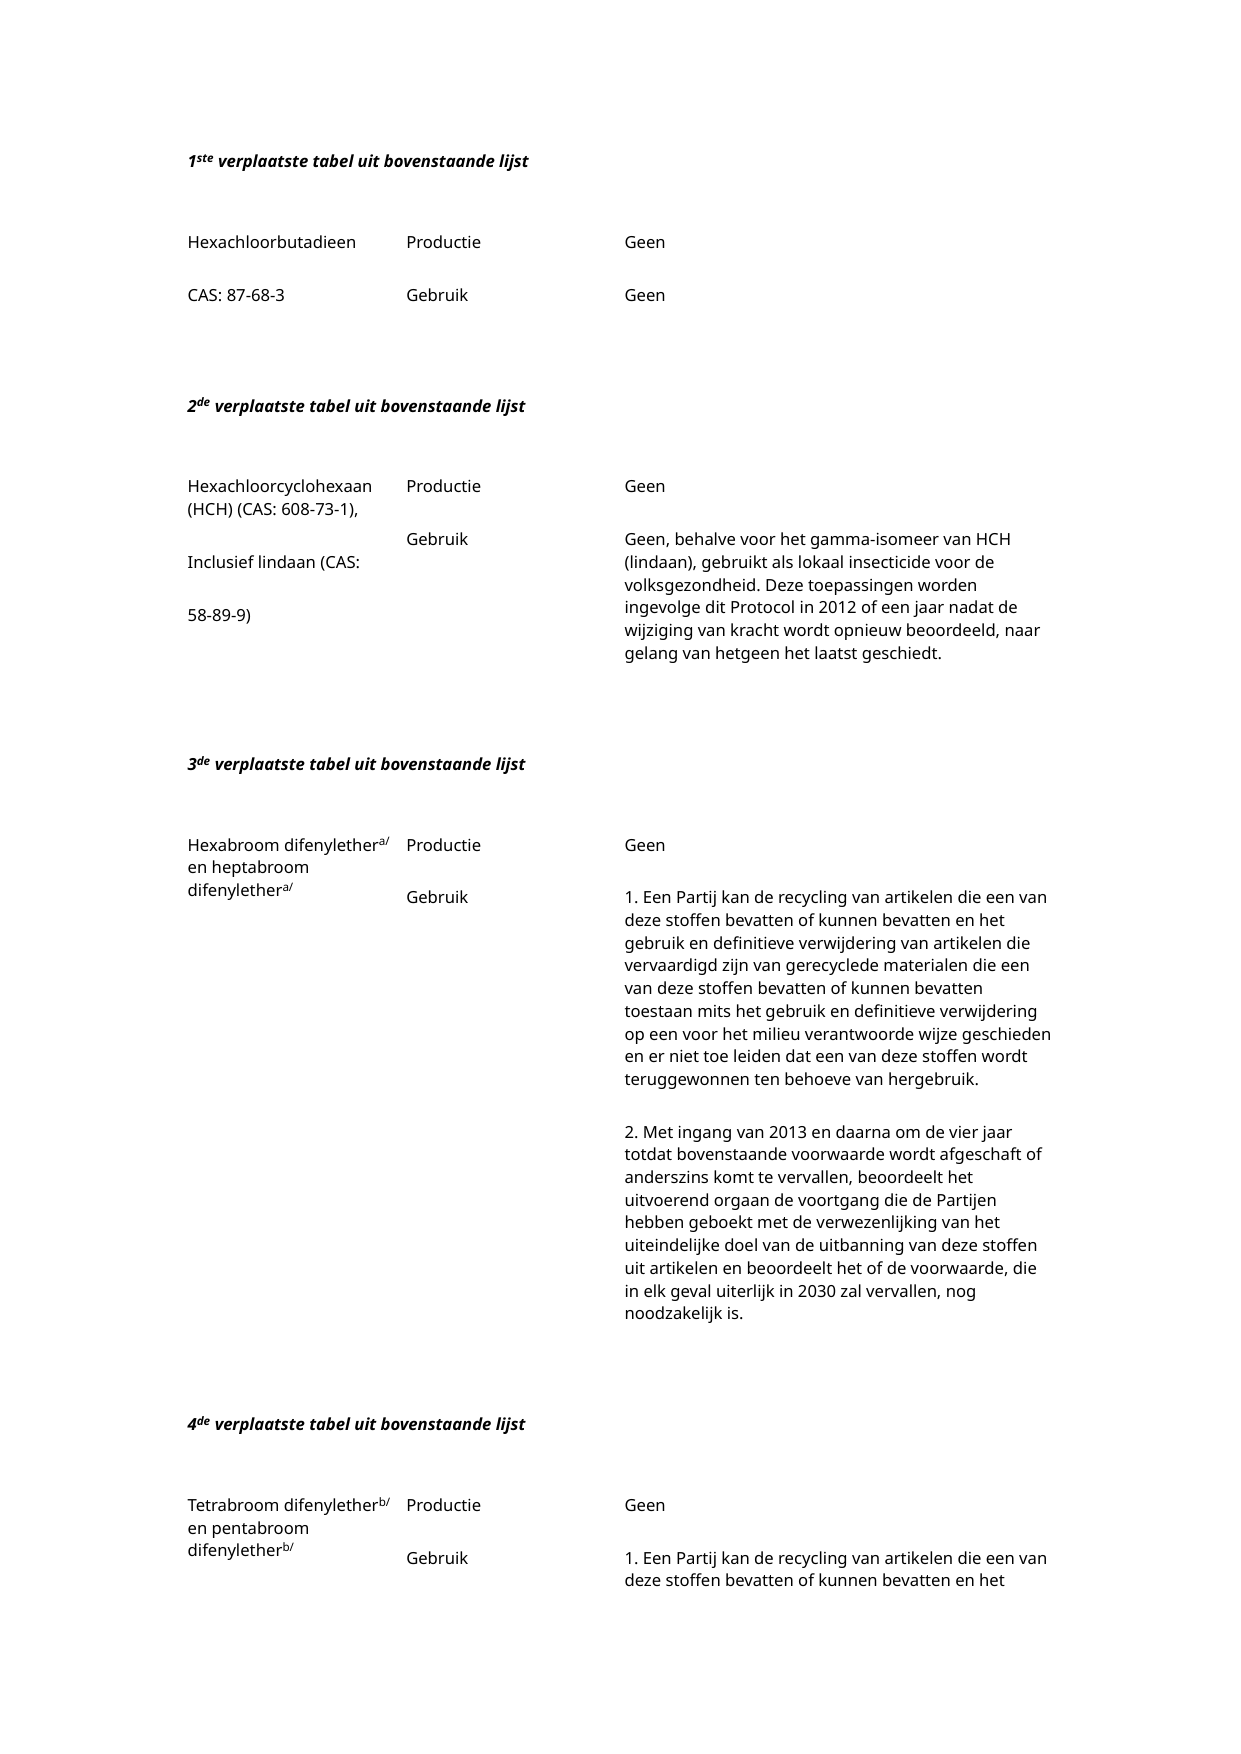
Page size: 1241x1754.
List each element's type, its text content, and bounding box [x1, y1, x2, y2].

table_header Tetrabroom difenyletherb/ en pentabroom difenyletherb/ [188, 1494, 406, 1599]
table_header Productie [406, 475, 624, 528]
table_cell [188, 1120, 406, 1354]
table_header Hexachloorcyclohexaan (HCH) (CAS: 608-73-1), Inclusief lindaan (CAS: 58-89-9) [188, 475, 406, 694]
table_header Productie [406, 1494, 624, 1546]
text 1ste verplaatste tabel uit bovenstaande lijst [187, 150, 1053, 173]
table_header Geen [624, 475, 1053, 528]
text 3de verplaatste tabel uit bovenstaande lijst [187, 752, 1053, 775]
table_header Productie [406, 231, 624, 283]
table_cell 1. Een Partij kan de recycling van artikelen die een van deze stoffen bevatten of kunnen bevatten en het gebruik en definitieve verwijdering van artikelen die vervaardigd zijn van gerecyclede materialen die een van deze stoffen bevatten of kunnen bevatten toestaan mits het gebruik en definitieve verwijdering op een voor het milieu verantwoorde wijze geschieden en er niet toe leiden dat een van deze stoffen wordt teruggewonnen ten behoeve van hergebruik. [624, 886, 1053, 1120]
table_cell 2. Met ingang van 2013 en daarna om de vier jaar totdat bovenstaande voorwaarde wordt afgeschaft of anderszins komt te vervallen, beoordeelt het uitvoerend orgaan de voortgang die de Partijen hebben geboekt met de verwezenlijking van het uiteindelijke doel van de uitbanning van deze stoffen uit artikelen en beoordeelt het of de voorwaarde, die in elk geval uiterlijk in 2030 zal vervallen, nog noodzakelijk is. [624, 1120, 1053, 1354]
table_header Geen [624, 1494, 1053, 1546]
table_cell Geen, behalve voor het gamma-isomeer van HCH (lindaan), gebruikt als lokaal insecticide voor de volksgezondheid. Deze toepassingen worden ingevolge dit Protocol in 2012 of een jaar nadat de wijziging van kracht wordt opnieuw beoordeeld, naar gelang van hetgeen het laatst geschiedt. [624, 528, 1053, 694]
text 2de verplaatste tabel uit bovenstaande lijst [187, 394, 1053, 417]
table_cell Gebruik [406, 1546, 624, 1599]
table_cell 1. Een Partij kan de recycling van artikelen die een van deze stoffen bevatten of kunnen bevatten en het [624, 1546, 1053, 1599]
table_cell [406, 1120, 624, 1354]
text 4de verplaatste tabel uit bovenstaande lijst [187, 1413, 1053, 1436]
table_cell Gebruik [406, 886, 624, 1120]
table_header Productie [406, 833, 624, 886]
table_header Geen [624, 833, 1053, 886]
table_header Hexachloorbutadieen CAS: 87-68-3 [188, 231, 406, 336]
table_header Hexabroom difenylethera/ en heptabroom difenylethera/ [188, 833, 406, 1120]
table_cell Gebruik [406, 283, 624, 336]
table_header Geen [624, 231, 1053, 283]
table_cell Geen [624, 283, 1053, 336]
table_cell Gebruik [406, 528, 624, 694]
